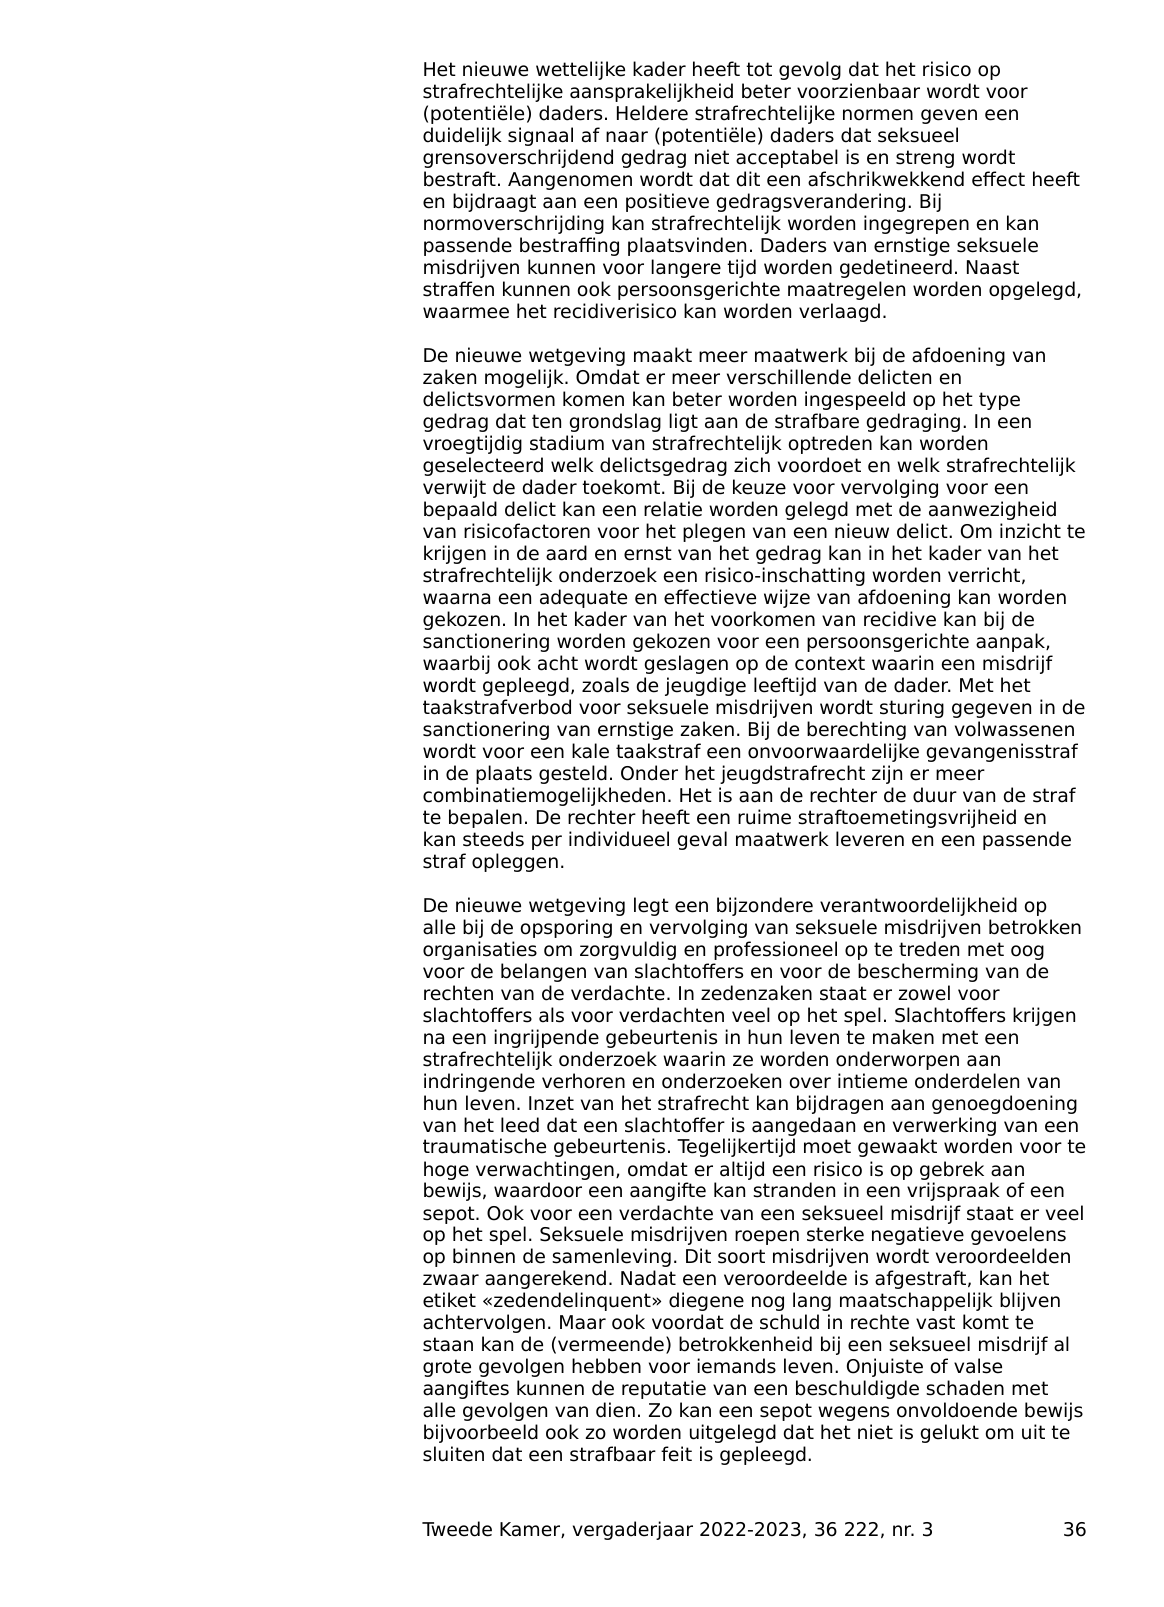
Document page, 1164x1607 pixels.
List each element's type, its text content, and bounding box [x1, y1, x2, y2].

text De nieuwe wetgeving legt een bijzondere verantwoordelijkheid op alle bij de opsporing en vervolging van seksuele misdrijven betrokken organisaties om zorgvuldig en professioneel op te treden met oog voor de belangen van slachtoffers en voor de bescherming van de rechten van de verdachte. In zedenzaken staat er zowel voor slachtoffers als voor verdachten veel op het spel. Slachtoffers krijgen na een ingrijpende gebeurtenis in hun leven te maken met een strafrechtelijk onderzoek waarin ze worden onderworpen aan indringende verhoren en onderzoeken over intieme onderdelen van hun leven. Inzet van het strafrecht kan bijdragen aan genoegdoening van het leed dat een slachtoffer is aangedaan en verwerking van een traumatische gebeurtenis. Tegelijkertijd moet gewaakt worden voor te hoge verwachtingen, omdat er altijd een risico is op gebrek aan bewijs, waardoor een aangifte kan stranden in een vrijspraak of een sepot. Ook voor een verdachte van een seksueel misdrijf staat er veel op het spel. Seksuele misdrijven roepen sterke negatieve gevoelens op binnen de samenleving. Dit soort misdrijven wordt veroordeelden zwaar aangerekend. Nadat een veroordeelde is afgestraft, kan het etiket «zedendelinquent» diegene nog lang maatschappelijk blijven achtervolgen. Maar ook voordat de schuld in rechte vast komt te staan kan de (vermeende) betrokkenheid bij een seksueel misdrijf al grote gevolgen hebben voor iemands leven. Onjuiste of valse aangiftes kunnen de reputatie van een beschuldigde schaden met alle gevolgen van dien. Zo kan een sepot wegens onvoldoende bewijs bijvoorbeeld ook zo worden uitgelegd dat het niet is gelukt om uit te sluiten dat een strafbaar feit is gepleegd. [422, 895, 1087, 1466]
text De nieuwe wetgeving maakt meer maatwerk bij de afdoening van zaken mogelijk. Omdat er meer verschillende delicten en delictsvormen komen kan beter worden ingespeeld op het type gedrag dat ten grondslag ligt aan de strafbare gedraging. In een vroegtijdig stadium van strafrechtelijk optreden kan worden geselecteerd welk delictsgedrag zich voordoet en welk strafrechtelijk verwijt de dader toekomt. Bij de keuze voor vervolging voor een bepaald delict kan een relatie worden gelegd met de aanwezigheid van risicofactoren voor het plegen van een nieuw delict. Om inzicht te krijgen in de aard en ernst van het gedrag kan in het kader van het strafrechtelijk onderzoek een risico-inschatting worden verricht, waarna een adequate en effectieve wijze van afdoening kan worden gekozen. In het kader van het voorkomen van recidive kan bij de sanctionering worden gekozen voor een persoonsgerichte aanpak, waarbij ook acht wordt geslagen op de context waarin een misdrijf wordt gepleegd, zoals de jeugdige leeftijd van de dader. Met het taakstrafverbod voor seksuele misdrijven wordt sturing gegeven in de sanctionering van ernstige zaken. Bij de berechting van volwassenen wordt voor een kale taakstraf een onvoorwaardelijke gevangenisstraf in de plaats gesteld. Onder het jeugdstrafrecht zijn er meer combinatiemogelijkheden. Het is aan de rechter de duur van de straf te bepalen. De rechter heeft een ruime straftoemetingsvrijheid en kan steeds per individueel geval maatwerk leveren en een passende straf opleggen. [422, 345, 1087, 872]
text Het nieuwe wettelijke kader heeft tot gevolg dat het risico op strafrechtelijke aansprakelijkheid beter voorzienbaar wordt voor (potentiële) daders. Heldere strafrechtelijke normen geven een duidelijk signaal af naar (potentiële) daders dat seksueel grensoverschrijdend gedrag niet acceptabel is en streng wordt bestraft. Aangenomen wordt dat dit een afschrikwekkend effect heeft en bijdraagt aan een positieve gedragsverandering. Bij normoverschrijding kan strafrechtelijk worden ingegrepen en kan passende bestraffing plaatsvinden. Daders van ernstige seksuele misdrijven kunnen voor langere tijd worden gedetineerd. Naast straffen kunnen ook persoonsgerichte maatregelen worden opgelegd, waarmee het recidiverisico kan worden verlaagd. [422, 59, 1087, 323]
